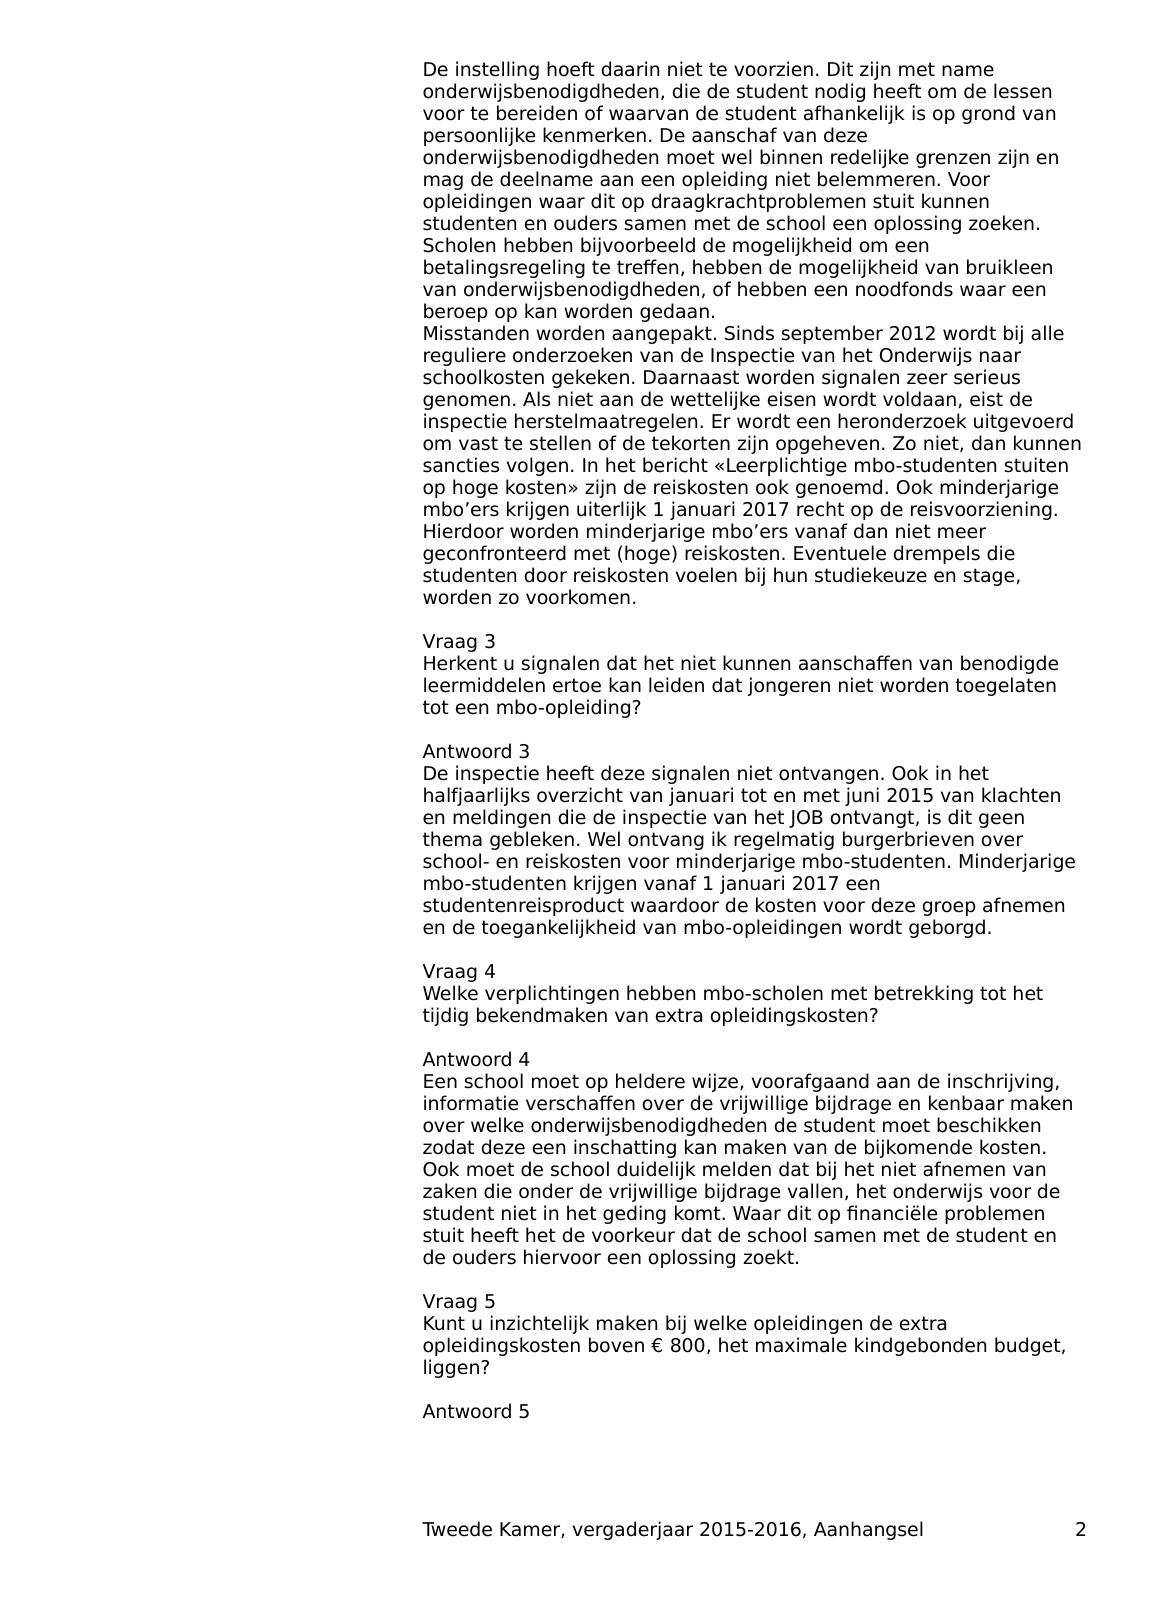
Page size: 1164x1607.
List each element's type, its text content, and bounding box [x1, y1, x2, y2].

text Vraag 5 [422, 1291, 1087, 1313]
text Vraag 3 [422, 631, 1087, 653]
text Antwoord 5 [422, 1401, 1087, 1423]
text Kunt u inzichtelijk maken bij welke opleidingen de extra opleidingskosten boven € 800, het maximale kindgebonden budget, liggen? [422, 1313, 1087, 1379]
text Misstanden worden aangepakt. Sinds september 2012 wordt bij alle reguliere onderzoeken van de Inspectie van het Onderwijs naar schoolkosten gekeken. Daarnaast worden signalen zeer serieus genomen. Als niet aan de wettelijke eisen wordt voldaan, eist de inspectie herstelmaatregelen. Er wordt een heronderzoek uitgevoerd om vast te stellen of de tekorten zijn opgeheven. Zo niet, dan kunnen sancties volgen. In het bericht «Leerplichtige mbo-studenten stuiten op hoge kosten» zijn de reiskosten ook genoemd. Ook minderjarige mbo’ers krijgen uiterlijk 1 januari 2017 recht op de reisvoorziening. Hierdoor worden minderjarige mbo’ers vanaf dan niet meer geconfronteerd met (hoge) reiskosten. Eventuele drempels die studenten door reiskosten voelen bij hun studiekeuze en stage, worden zo voorkomen. [422, 323, 1087, 608]
text Antwoord 3 [422, 741, 1087, 763]
text Herkent u signalen dat het niet kunnen aanschaffen van benodigde leermiddelen ertoe kan leiden dat jongeren niet worden toegelaten tot een mbo-opleiding? [422, 653, 1087, 719]
text De inspectie heeft deze signalen niet ontvangen. Ook in het halfjaarlijks overzicht van januari tot en met juni 2015 van klachten en meldingen die de inspectie van het JOB ontvangt, is dit geen thema gebleken. Wel ontvang ik regelmatig burgerbrieven over school- en reiskosten voor minderjarige mbo-studenten. Minderjarige mbo-studenten krijgen vanaf 1 januari 2017 een studentenreisproduct waardoor de kosten voor deze groep afnemen en de toegankelijkheid van mbo-opleidingen wordt geborgd. [422, 763, 1087, 939]
text Een school moet op heldere wijze, voorafgaand aan de inschrijving, informatie verschaffen over de vrijwillige bijdrage en kenbaar maken over welke onderwijsbenodigdheden de student moet beschikken zodat deze een inschatting kan maken van de bijkomende kosten. Ook moet de school duidelijk melden dat bij het niet afnemen van zaken die onder de vrijwillige bijdrage vallen, het onderwijs voor de student niet in het geding komt. Waar dit op financiële problemen stuit heeft het de voorkeur dat de school samen met de student en de ouders hiervoor een oplossing zoekt. [422, 1071, 1087, 1269]
text De instelling hoeft daarin niet te voorzien. Dit zijn met name onderwijsbenodigdheden, die de student nodig heeft om de lessen voor te bereiden of waarvan de student afhankelijk is op grond van persoonlijke kenmerken. De aanschaf van deze onderwijsbenodigdheden moet wel binnen redelijke grenzen zijn en mag de deelname aan een opleiding niet belemmeren. Voor opleidingen waar dit op draagkrachtproblemen stuit kunnen studenten en ouders samen met de school een oplossing zoeken. Scholen hebben bijvoorbeeld de mogelijkheid om een betalingsregeling te treffen, hebben de mogelijkheid van bruikleen van onderwijsbenodigdheden, of hebben een noodfonds waar een beroep op kan worden gedaan. [422, 59, 1087, 323]
text Vraag 4 [422, 961, 1087, 983]
text Welke verplichtingen hebben mbo-scholen met betrekking tot het tijdig bekendmaken van extra opleidingskosten? [422, 983, 1087, 1027]
text Antwoord 4 [422, 1049, 1087, 1071]
